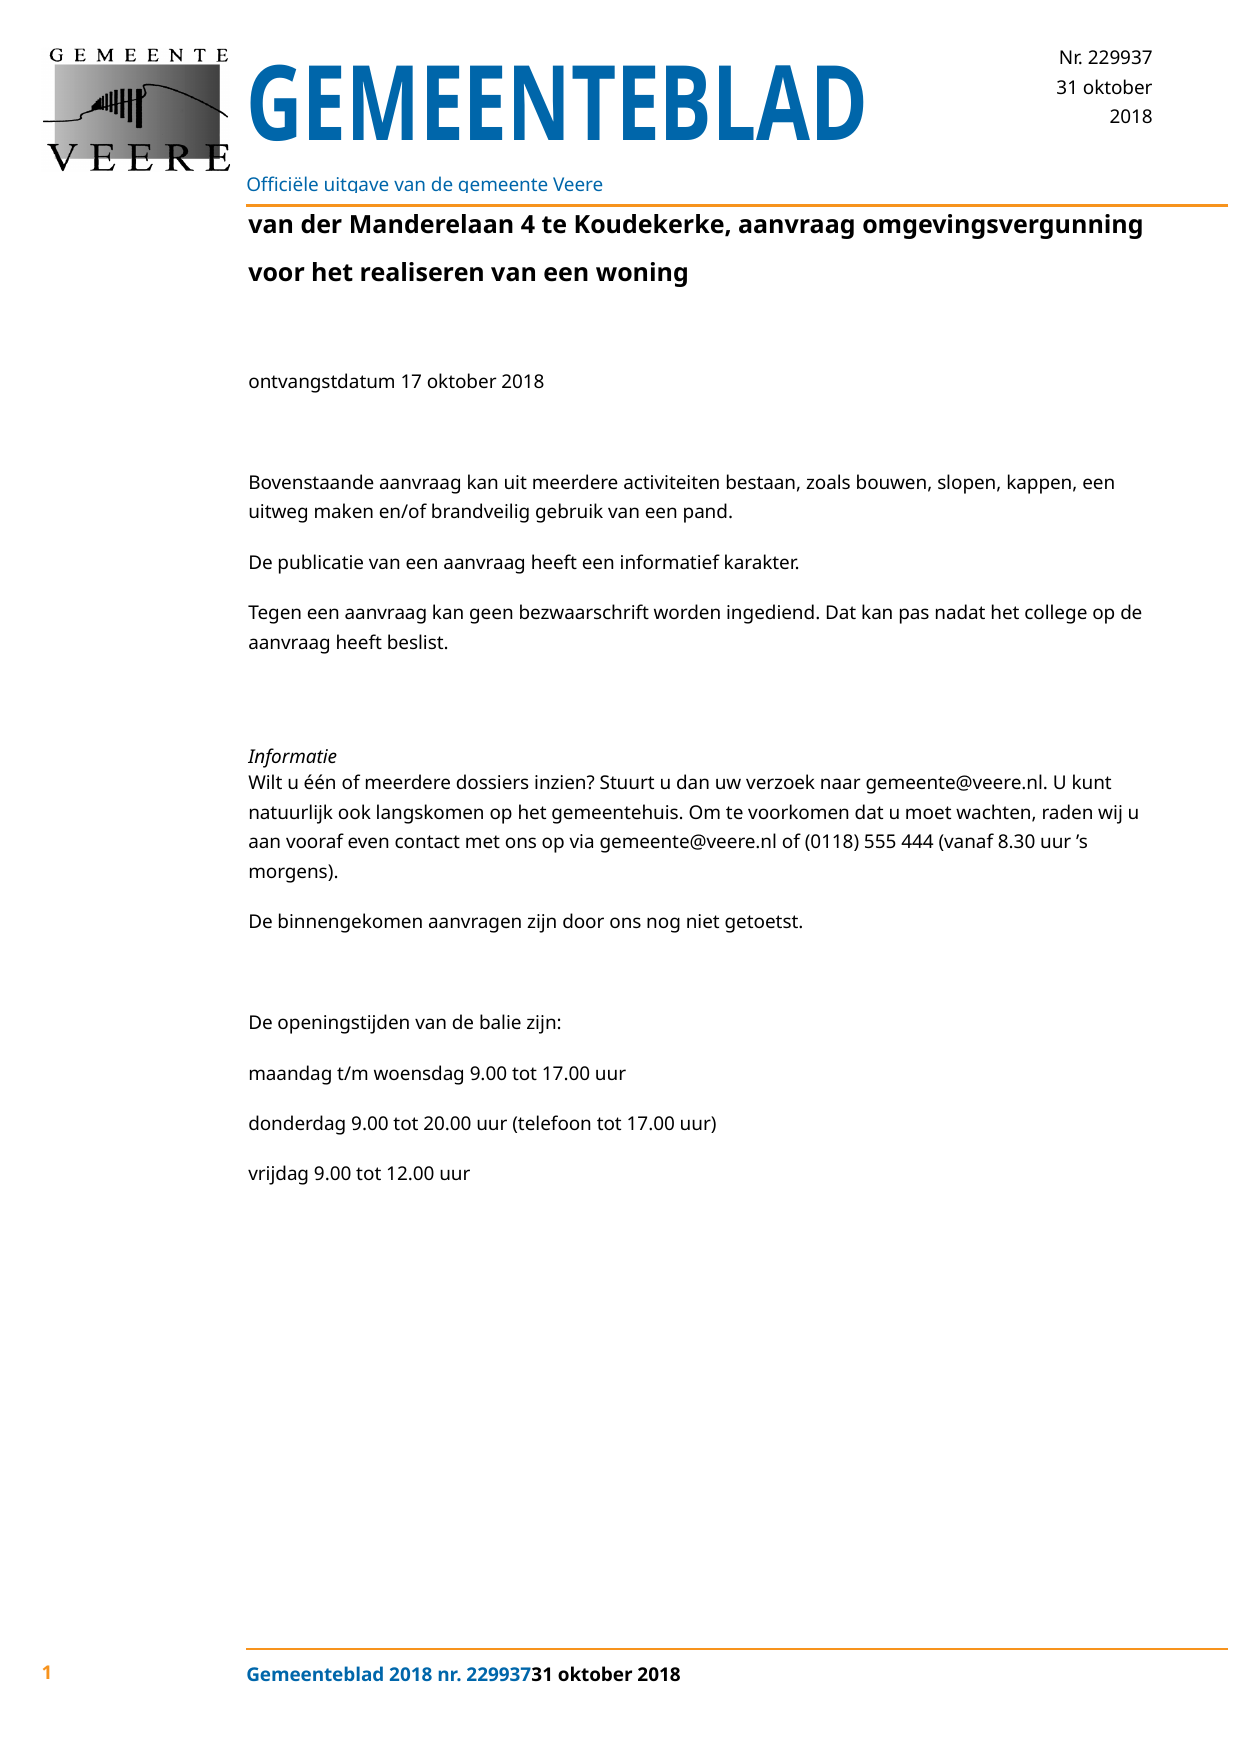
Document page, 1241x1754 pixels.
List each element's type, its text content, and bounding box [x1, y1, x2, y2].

text De publicatie van een aanvraag heeft een informatief karakter. [248, 549, 1152, 575]
text Informatie [248, 743, 1152, 769]
picture [41, 47, 231, 172]
text vrijdag 9.00 tot 12.00 uur [248, 1161, 1152, 1186]
text De binnengekomen aanvragen zijn door ons nog niet getoetst. [248, 908, 1152, 934]
text van der Manderelaan 4 te Koudekerke, aanvraag omgevingsvergunning voor het realiseren van een woning [248, 207, 1152, 288]
text ontvangstdatum 17 oktober 2018 [248, 368, 1152, 394]
text De openingstijden van de balie zijn: [248, 1009, 1152, 1035]
text Tegen een aanvraag kan geen bezwaarschrift worden ingediend. Dat kan pas nadat het college op de aanvraag heeft beslist. [248, 599, 1152, 655]
text Wilt u één of meerdere dossiers inzien? Stuurt u dan uw verzoek naar gemeente@veere.nl. U kunt natuurlijk ook langskomen op het gemeentehuis. Om te voorkomen dat u moet wachten, raden wij u aan vooraf even contact met ons op via gemeente@veere.nl of (0118) 555 444 (vanaf 8.30 uur ’s morgens). [248, 769, 1152, 884]
text donderdag 9.00 tot 20.00 uur (telefoon tot 17.00 uur) [248, 1110, 1152, 1136]
text maandag t/m woensdag 9.00 tot 17.00 uur [248, 1060, 1152, 1085]
text Bovenstaande aanvraag kan uit meerdere activiteiten bestaan, zoals bouwen, slopen, kappen, een uitweg maken en/of brandveilig gebruik van een pand. [248, 469, 1152, 524]
